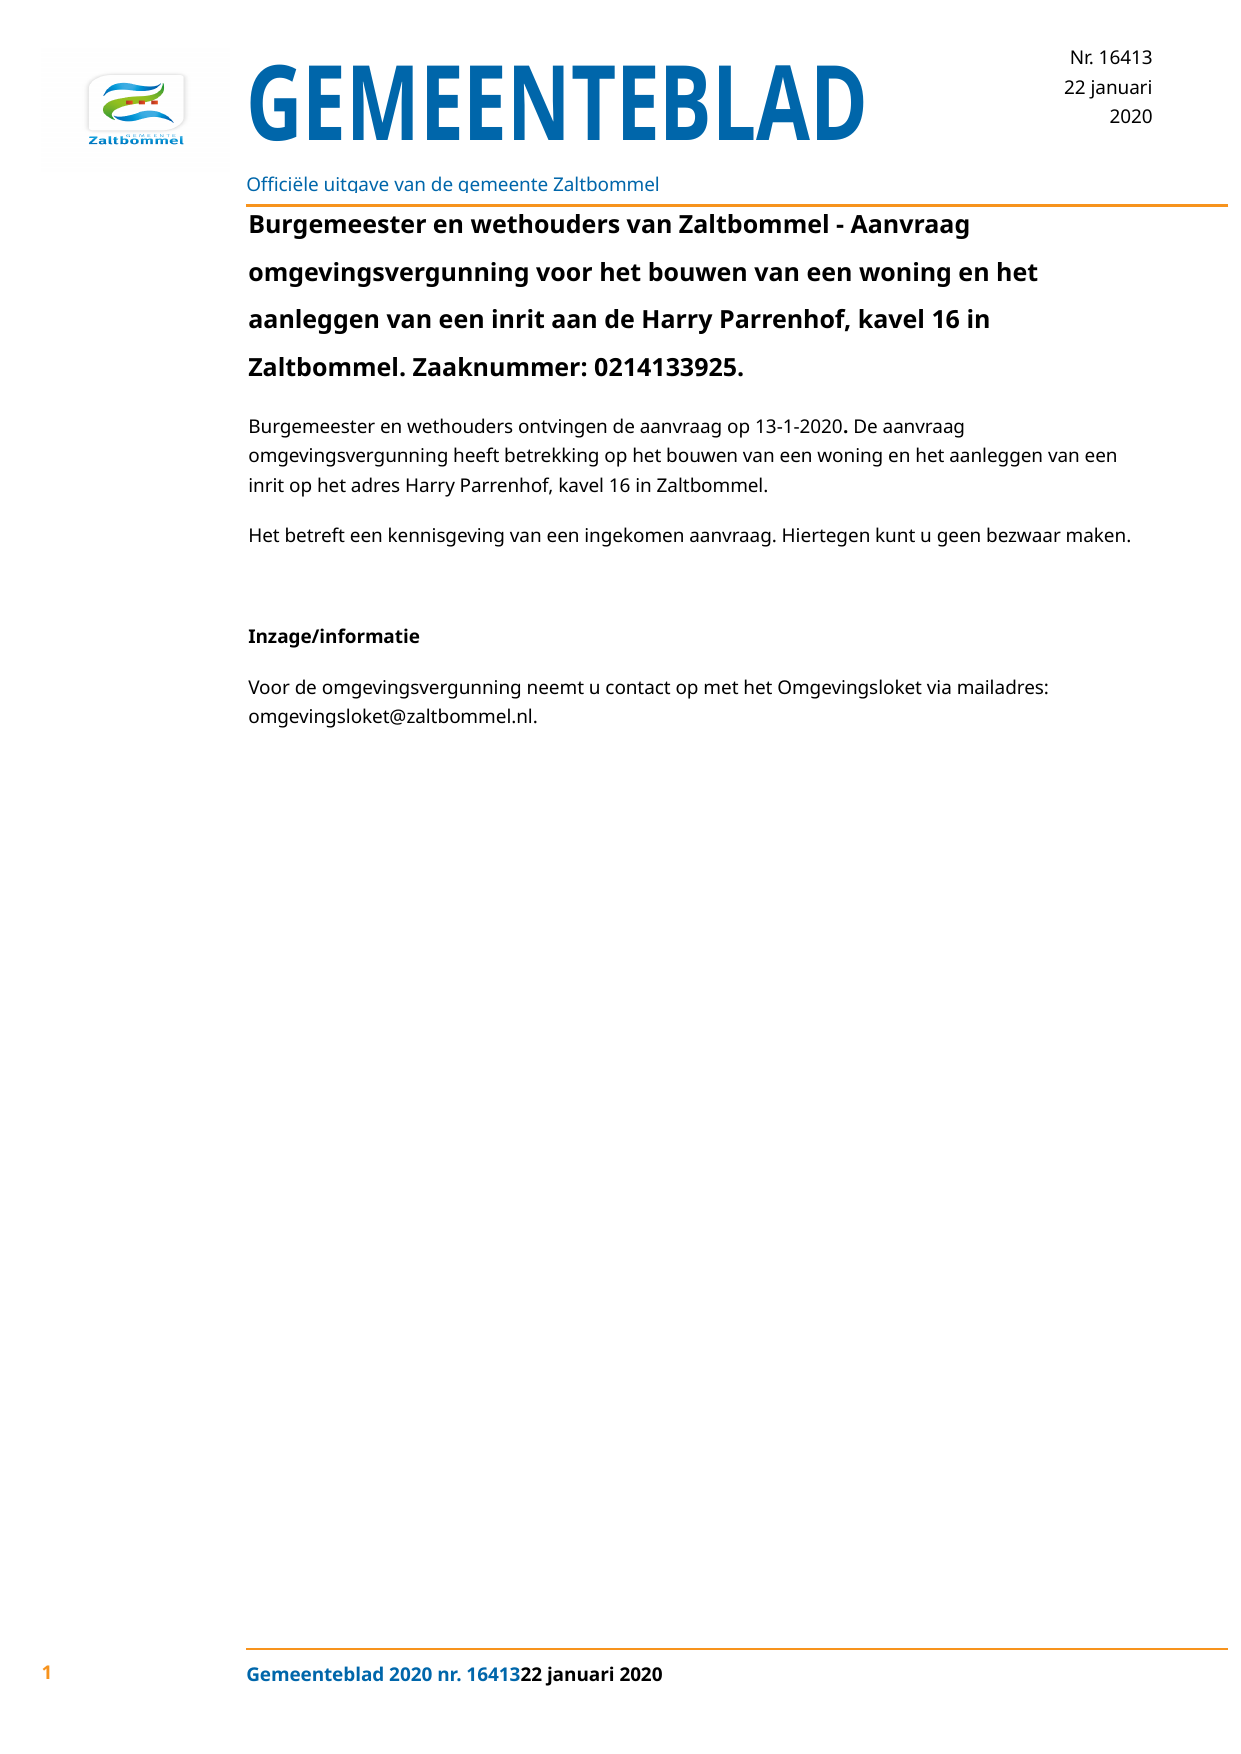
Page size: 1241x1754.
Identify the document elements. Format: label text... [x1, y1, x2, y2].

text Het betreft een kennisgeving van een ingekomen aanvraag. Hiertegen kunt u geen bezwaar maken. [248, 523, 1152, 548]
picture [41, 47, 231, 172]
text Inzage/informatie [248, 623, 1152, 649]
text Burgemeester en wethouders van Zaltbommel - Aanvraag omgevingsvergunning voor het bouwen van een woning en het aanleggen van een inrit aan de Harry Parrenhof, kavel 16 in Zaltbommel. Zaaknummer: 0214133925. [248, 207, 1152, 384]
text Voor de omgevingsvergunning neemt u contact op met het Omgevingsloket via mailadres: omgevingsloket@zaltbommel.nl. [248, 674, 1152, 729]
text Burgemeester en wethouders ontvingen de aanvraag op 13-1-2020. De aanvraag omgevingsvergunning heeft betrekking op het bouwen van een woning en het aanleggen van een inrit op het adres Harry Parrenhof, kavel 16 in Zaltbommel. [248, 413, 1152, 498]
